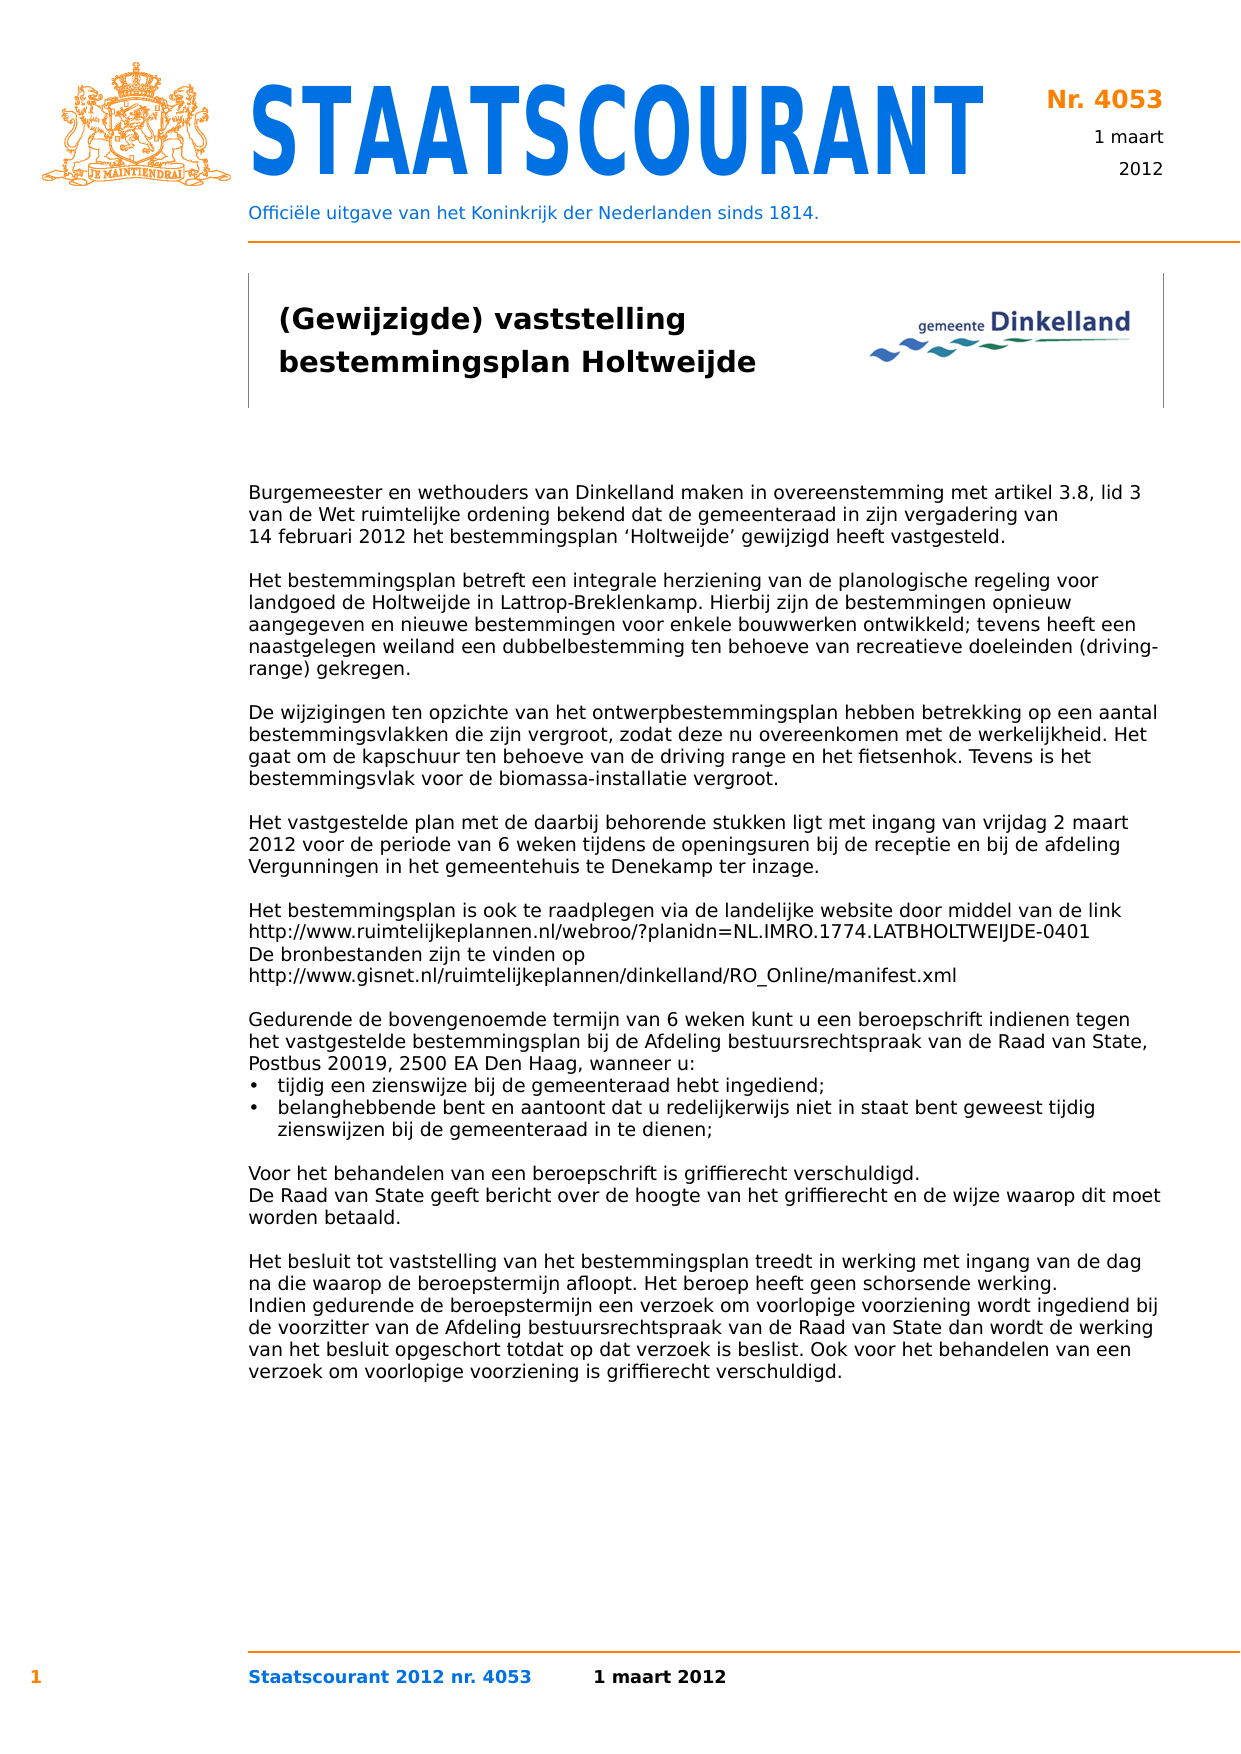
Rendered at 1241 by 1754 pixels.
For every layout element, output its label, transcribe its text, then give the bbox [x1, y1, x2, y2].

table_header [25, 62, 248, 241]
picture [867, 302, 1134, 368]
table_cell Officiële uitgave van het Koninkrijk der Nederlanden sinds 1814. [248, 203, 1240, 241]
text De bronbestanden zijn te vinden op http://www.gisnet.nl/ruimtelijkeplannen/dinkelland/RO_Online/manifest.xml [248, 943, 1163, 987]
table_cell 2012 [998, 153, 1240, 203]
table_cell 1 maart [998, 121, 1240, 153]
text Burgemeester en wethouders van Dinkelland maken in overeenstemming met artikel 3.8, lid 3 van de Wet ruimtelijke ordening bekend dat de gemeenteraad in zijn vergadering van 14 februari 2012 het bestemmingsplan ‘Holtweijde’ gewijzigd heeft vastgesteld. [248, 482, 1163, 548]
picture [41, 62, 231, 186]
text http://www.ruimtelijkeplannen.nl/webroo/?planidn=NL.IMRO.1774.LATBHOLTWEIJDE-0401 [248, 921, 1163, 943]
text Gedurende de bovengenoemde termijn van 6 weken kunt u een beroepschrift indienen tegen het vastgestelde bestemmingsplan bij de Afdeling bestuursrechtspraak van de Raad van State, Postbus 20019, 2500 EA Den Haag, wanneer u: [248, 1009, 1163, 1075]
text De Raad van State geeft bericht over de hoogte van het griffierecht en de wijze waarop dit moet worden betaald. [248, 1185, 1163, 1229]
text Het vastgestelde plan met de daarbij behorende stukken ligt met ingang van vrijdag 2 maart 2012 voor de periode van 6 weken tijdens de openingsuren bij de receptie en bij de afdeling Vergunningen in het gemeentehuis te Denekamp ter inzage. [248, 812, 1163, 878]
text Het besluit tot vaststelling van het bestemmingsplan treedt in werking met ingang van de dag na die waarop de beroepstermijn afloopt. Het beroep heeft geen schorsende werking. [248, 1251, 1163, 1295]
text Het bestemmingsplan betreft een integrale herziening van de planologische regeling voor landgoed de Holtweijde in Lattrop-Breklenkamp. Hierbij zijn de bestemmingen opnieuw aangegeven en nieuwe bestemmingen voor enkele bouwwerken ontwikkeld; tevens heeft een naastgelegen weiland een dubbelbestemming ten behoeve van recreatieve doeleinden (driving-range) gekregen. [248, 570, 1163, 680]
subtitle (Gewijzigde) vaststelling bestemmingsplan Holtweijde [249, 273, 1163, 408]
text • belanghebbende bent en aantoont dat u redelijkerwijs niet in staat bent geweest tijdig zienswijzen bij de gemeenteraad in te dienen; [248, 1097, 1163, 1141]
table_header STAATSCOURANT [248, 62, 998, 203]
text Indien gedurende de beroepstermijn een verzoek om voorlopige voorziening wordt ingediend bij de voorzitter van de Afdeling bestuursrechtspraak van de Raad van State dan wordt de werking van het besluit opgeschort totdat op dat verzoek is beslist. Ook voor het behandelen van een verzoek om voorlopige voorziening is griffierecht verschuldigd. [248, 1295, 1163, 1383]
table_header Nr. 4053 [998, 62, 1240, 121]
text Voor het behandelen van een beroepschrift is griffierecht verschuldigd. [248, 1163, 1163, 1185]
text Het bestemmingsplan is ook te raadplegen via de landelijke website door middel van de link [248, 899, 1163, 921]
text De wijzigingen ten opzichte van het ontwerpbestemmingsplan hebben betrekking op een aantal bestemmingsvlakken die zijn vergroot, zodat deze nu overeenkomen met de werkelijkheid. Het gaat om de kapschuur ten behoeve van de driving range en het fietsenhok. Tevens is het bestemmingsvlak voor de biomassa-installatie vergroot. [248, 702, 1163, 790]
text • tijdig een zienswijze bij de gemeenteraad hebt ingediend; [248, 1075, 1163, 1097]
